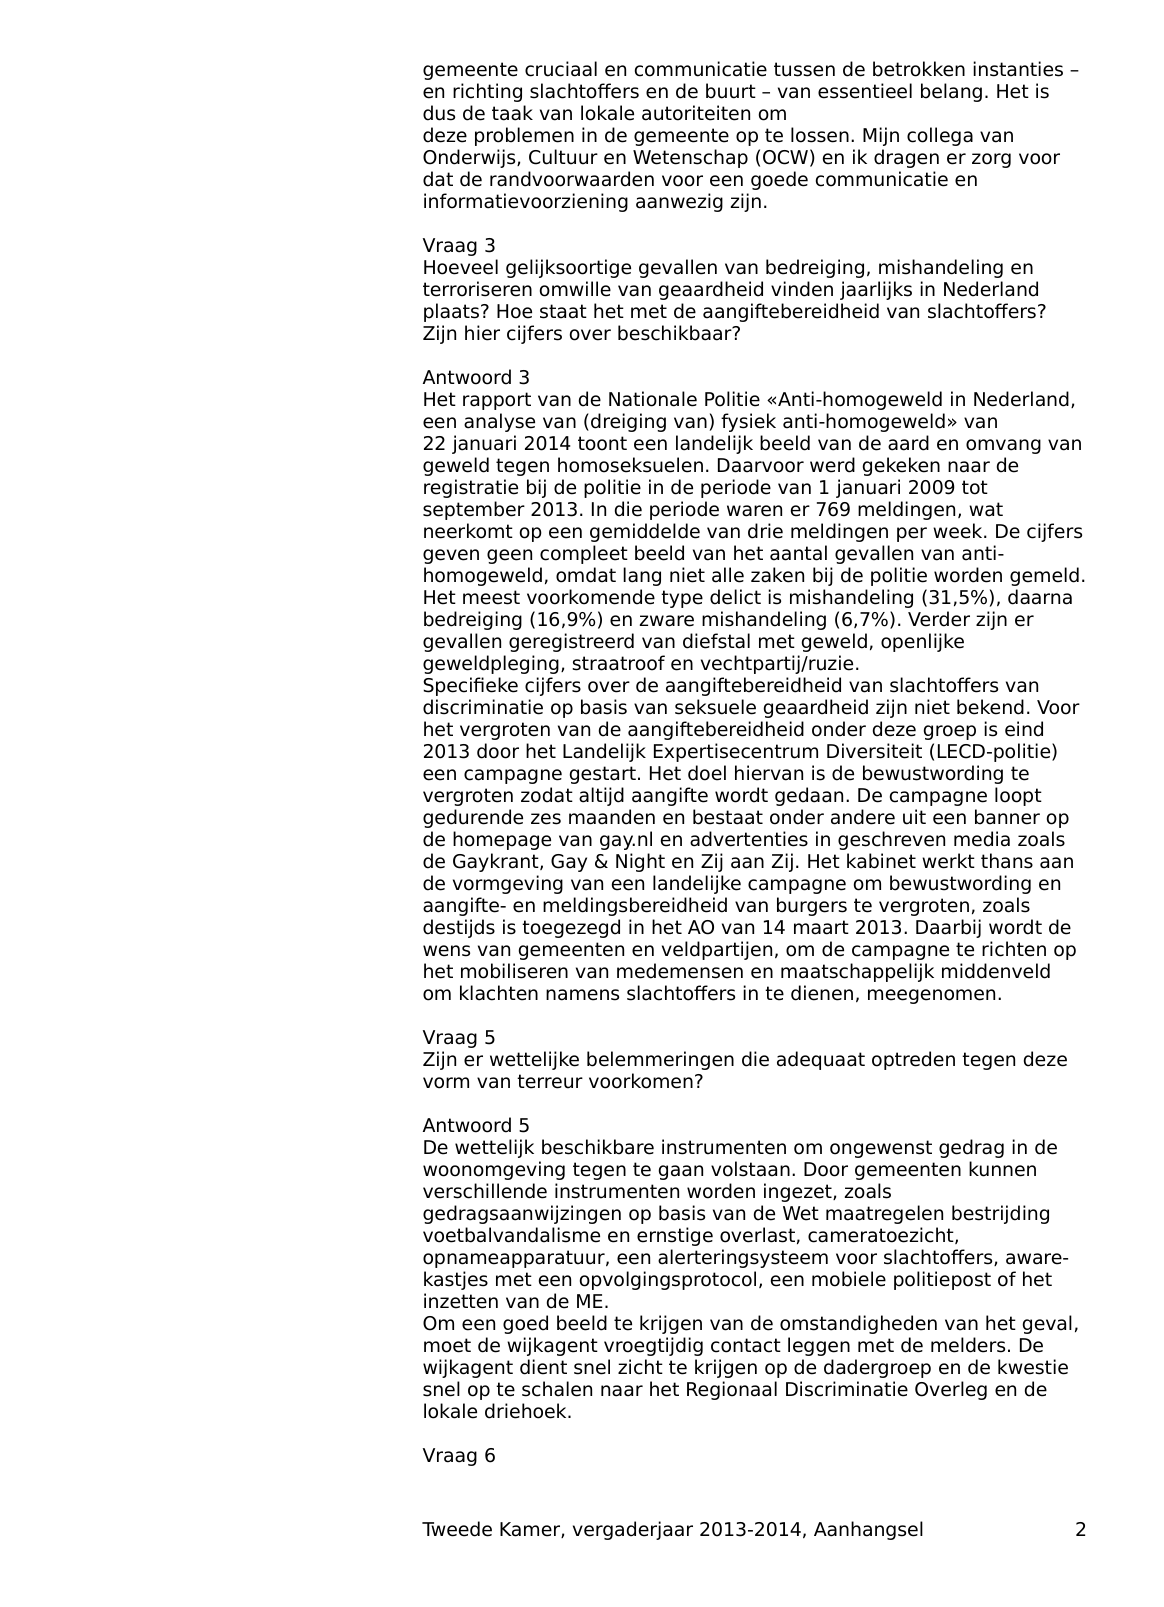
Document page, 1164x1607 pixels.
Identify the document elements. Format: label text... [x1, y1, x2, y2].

text gemeente cruciaal en communicatie tussen de betrokken instanties – en richting slachtoffers en de buurt – van essentieel belang. Het is dus de taak van lokale autoriteiten om [422, 59, 1087, 125]
text Zijn er wettelijke belemmeringen die adequaat optreden tegen deze vorm van terreur voorkomen? [422, 1049, 1087, 1093]
text deze problemen in de gemeente op te lossen. Mijn collega van Onderwijs, Cultuur en Wetenschap (OCW) en ik dragen er zorg voor dat de randvoorwaarden voor een goede communicatie en informatievoorziening aanwezig zijn. [422, 125, 1087, 213]
text Vraag 5 [422, 1027, 1087, 1049]
text Antwoord 3 [422, 367, 1087, 389]
text De wettelijk beschikbare instrumenten om ongewenst gedrag in de woonomgeving tegen te gaan volstaan. Door gemeenten kunnen verschillende instrumenten worden ingezet, zoals gedragsaanwijzingen op basis van de Wet maatregelen bestrijding voetbalvandalisme en ernstige overlast, cameratoezicht, opnameapparatuur, een alerteringsysteem voor slachtoffers, aware-kastjes met een opvolgingsprotocol, een mobiele politiepost of het inzetten van de ME. [422, 1137, 1087, 1313]
text Vraag 6 [422, 1445, 1087, 1467]
text Het rapport van de Nationale Politie «Anti-homogeweld in Nederland, een analyse van (dreiging van) fysiek anti-homogeweld» van 22 januari 2014 toont een landelijk beeld van de aard en omvang van geweld tegen homoseksuelen. Daarvoor werd gekeken naar de registratie bij de politie in de periode van 1 januari 2009 tot september 2013. In die periode waren er 769 meldingen, wat neerkomt op een gemiddelde van drie meldingen per week. De cijfers geven geen compleet beeld van het aantal gevallen van anti-homogeweld, omdat lang niet alle zaken bij de politie worden gemeld. Het meest voorkomende type delict is mishandeling (31,5%), daarna bedreiging (16,9%) en zware mishandeling (6,7%). Verder zijn er gevallen geregistreerd van diefstal met geweld, openlijke geweldpleging, straatroof en vechtpartij/ruzie. [422, 389, 1087, 675]
text Specifieke cijfers over de aangiftebereidheid van slachtoffers van discriminatie op basis van seksuele geaardheid zijn niet bekend. Voor het vergroten van de aangiftebereidheid onder deze groep is eind 2013 door het Landelijk Expertisecentrum Diversiteit (LECD-politie) een campagne gestart. Het doel hiervan is de bewustwording te vergroten zodat altijd aangifte wordt gedaan. De campagne loopt gedurende zes maanden en bestaat onder andere uit een banner op de homepage van gay.nl en advertenties in geschreven media zoals de Gaykrant, Gay & Night en Zij aan Zij. Het kabinet werkt thans aan de vormgeving van een landelijke campagne om bewustwording en aangifte- en meldingsbereidheid van burgers te vergroten, zoals destijds is toegezegd in het AO van 14 maart 2013. Daarbij wordt de wens van gemeenten en veldpartijen, om de campagne te richten op het mobiliseren van medemensen en maatschappelijk middenveld om klachten namens slachtoffers in te dienen, meegenomen. [422, 675, 1087, 1004]
text Om een goed beeld te krijgen van de omstandigheden van het geval, moet de wijkagent vroegtijdig contact leggen met de melders. De wijkagent dient snel zicht te krijgen op de dadergroep en de kwestie snel op te schalen naar het Regionaal Discriminatie Overleg en de lokale driehoek. [422, 1313, 1087, 1423]
text Vraag 3 [422, 235, 1087, 257]
text Hoeveel gelijksoortige gevallen van bedreiging, mishandeling en terroriseren omwille van geaardheid vinden jaarlijks in Nederland plaats? Hoe staat het met de aangiftebereidheid van slachtoffers? Zijn hier cijfers over beschikbaar? [422, 257, 1087, 345]
text Antwoord 5 [422, 1115, 1087, 1137]
